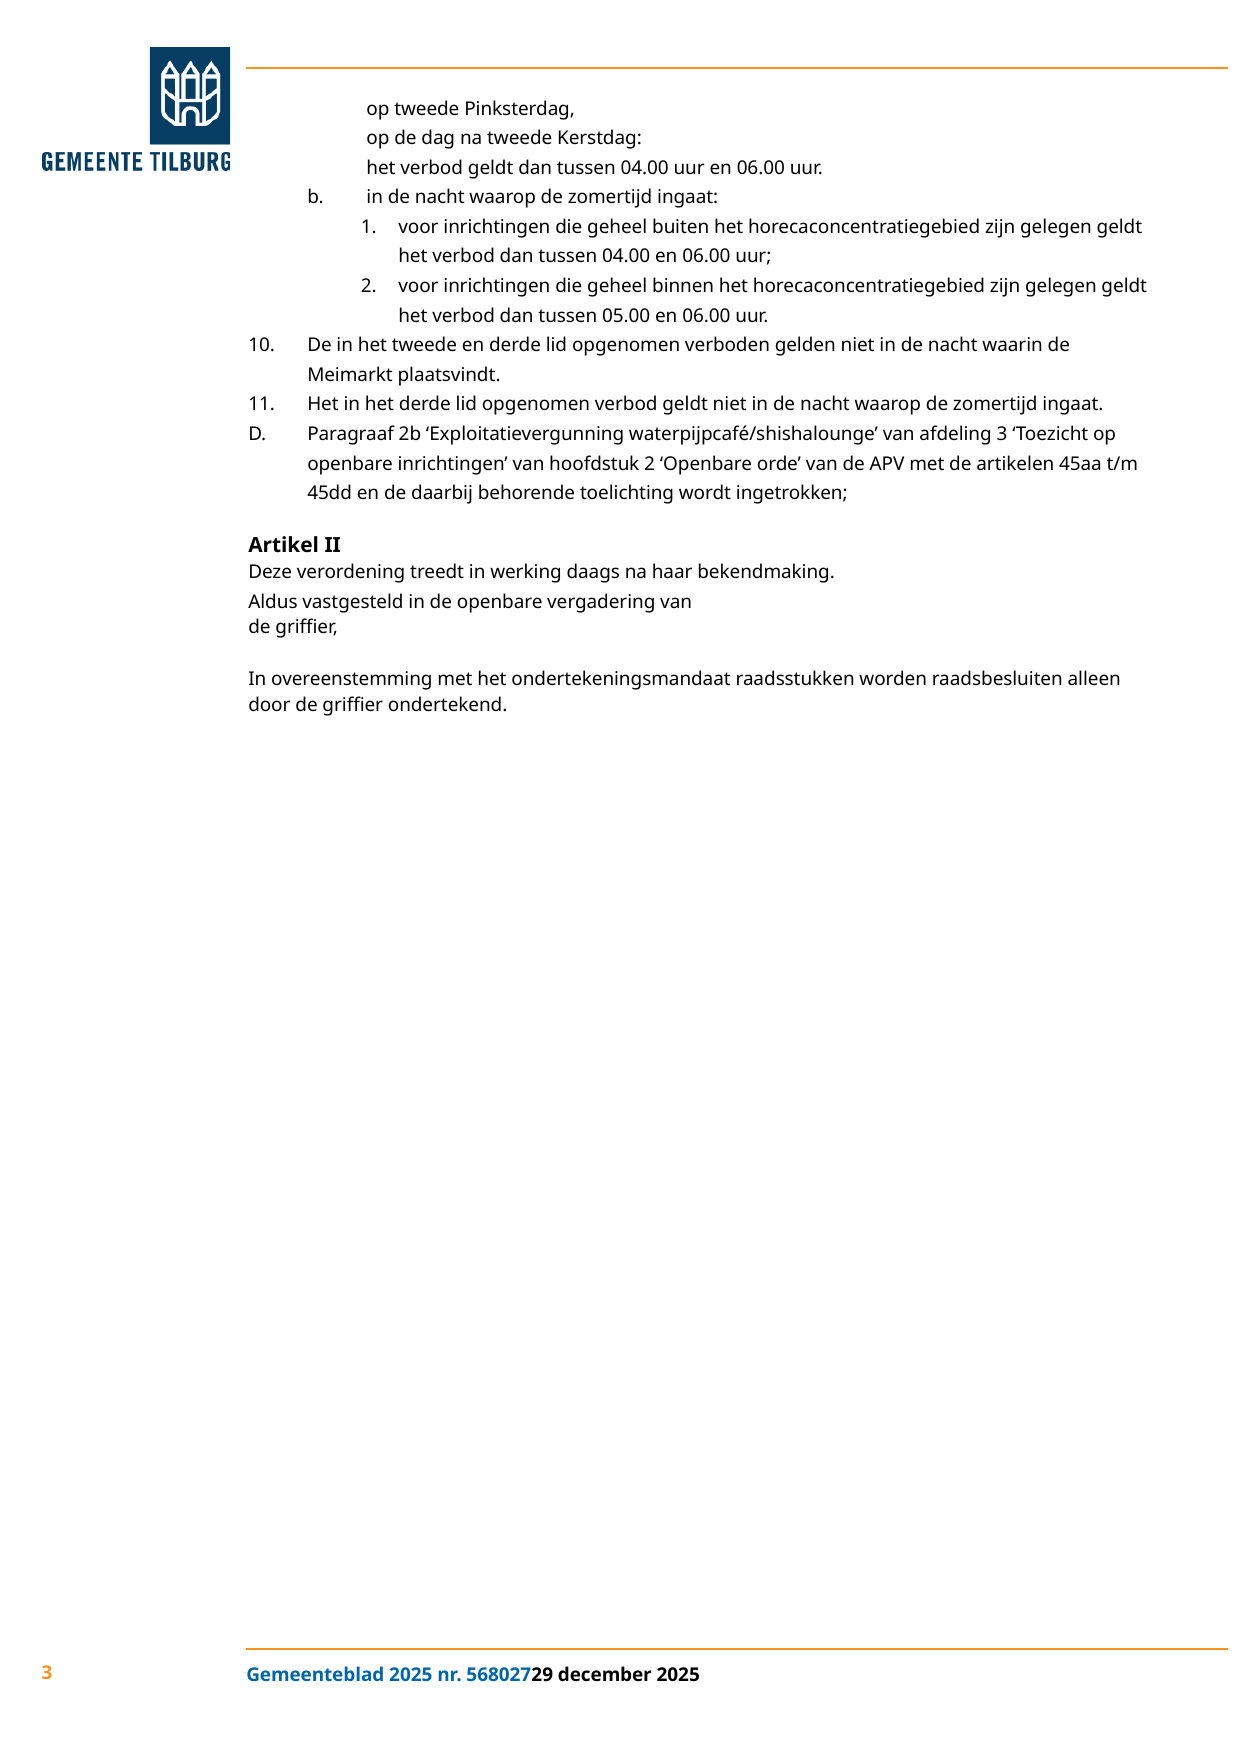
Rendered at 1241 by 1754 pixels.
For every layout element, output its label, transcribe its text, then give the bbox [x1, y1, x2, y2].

text Deze verordening treedt in werking daags na haar bekendmaking. [248, 558, 1152, 584]
list op de dag na tweede Kerstdag: [307, 124, 1152, 150]
text de griffier, [248, 613, 1152, 639]
picture [41, 47, 231, 172]
list het verbod geldt dan tussen 04.00 uur en 06.00 uur. [307, 154, 1152, 180]
list voor inrichtingen die geheel buiten het horecaconcentratiegebied zijn gelegen geldt het verbod dan tussen 04.00 en 06.00 uur; [361, 213, 1152, 268]
list op tweede Pinksterdag, [307, 95, 1152, 121]
list Paragraaf 2b ‘Exploitatievergunning waterpijpcafé/shishalounge’ van afdeling 3 ‘Toezicht op openbare inrichtingen’ van hoofdstuk 2 ‘Openbare orde’ van de APV met de artikelen 45aa t/m 45dd en de daarbij behorende toelichting wordt ingetrokken; [248, 420, 1152, 505]
text Aldus vastgesteld in de openbare vergadering van [248, 588, 1152, 613]
text Artikel II [248, 530, 1152, 558]
list voor inrichtingen die geheel binnen het horecaconcentratiegebied zijn gelegen geldt het verbod dan tussen 05.00 en 06.00 uur. [361, 272, 1152, 328]
list Het in het derde lid opgenomen verbod geldt niet in de nacht waarop de zomertijd ingaat. [248, 391, 1152, 416]
list in de nacht waarop de zomertijd ingaat: [307, 183, 1152, 209]
text In overeenstemming met het ondertekeningsmandaat raadsstukken worden raadsbesluiten alleen door de griffier ondertekend. [248, 665, 1152, 716]
list De in het tweede en derde lid opgenomen verboden gelden niet in de nacht waarin de Meimarkt plaatsvindt. [248, 331, 1152, 387]
